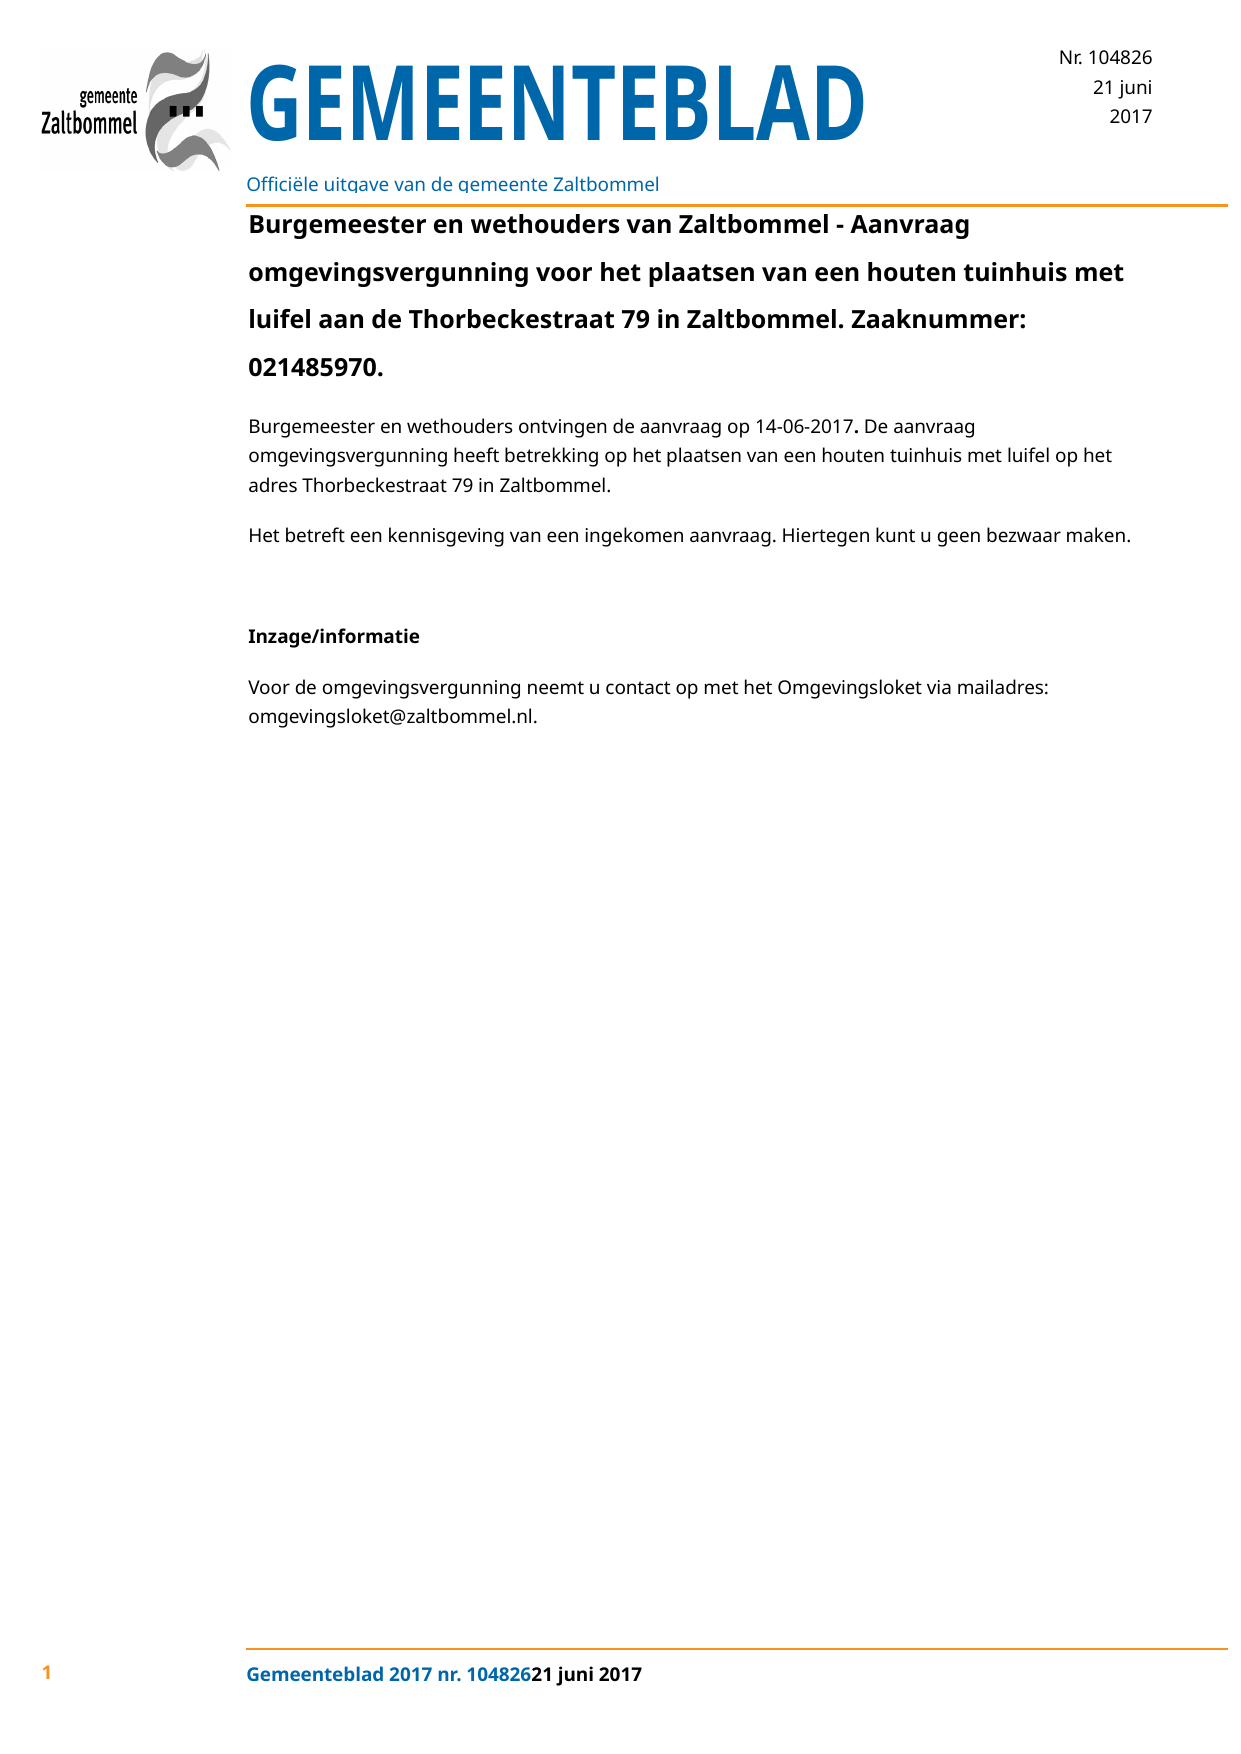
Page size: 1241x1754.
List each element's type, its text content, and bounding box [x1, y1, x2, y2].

text Het betreft een kennisgeving van een ingekomen aanvraag. Hiertegen kunt u geen bezwaar maken. [248, 523, 1152, 548]
text Burgemeester en wethouders ontvingen de aanvraag op 14-06-2017. De aanvraag omgevingsvergunning heeft betrekking op het plaatsen van een houten tuinhuis met luifel op het adres Thorbeckestraat 79 in Zaltbommel. [248, 413, 1152, 498]
text Voor de omgevingsvergunning neemt u contact op met het Omgevingsloket via mailadres: omgevingsloket@zaltbommel.nl. [248, 674, 1152, 729]
text Burgemeester en wethouders van Zaltbommel - Aanvraag omgevingsvergunning voor het plaatsen van een houten tuinhuis met luifel aan de Thorbeckestraat 79 in Zaltbommel. Zaaknummer: 021485970. [248, 207, 1152, 384]
text Inzage/informatie [248, 623, 1152, 649]
picture [41, 47, 231, 172]
